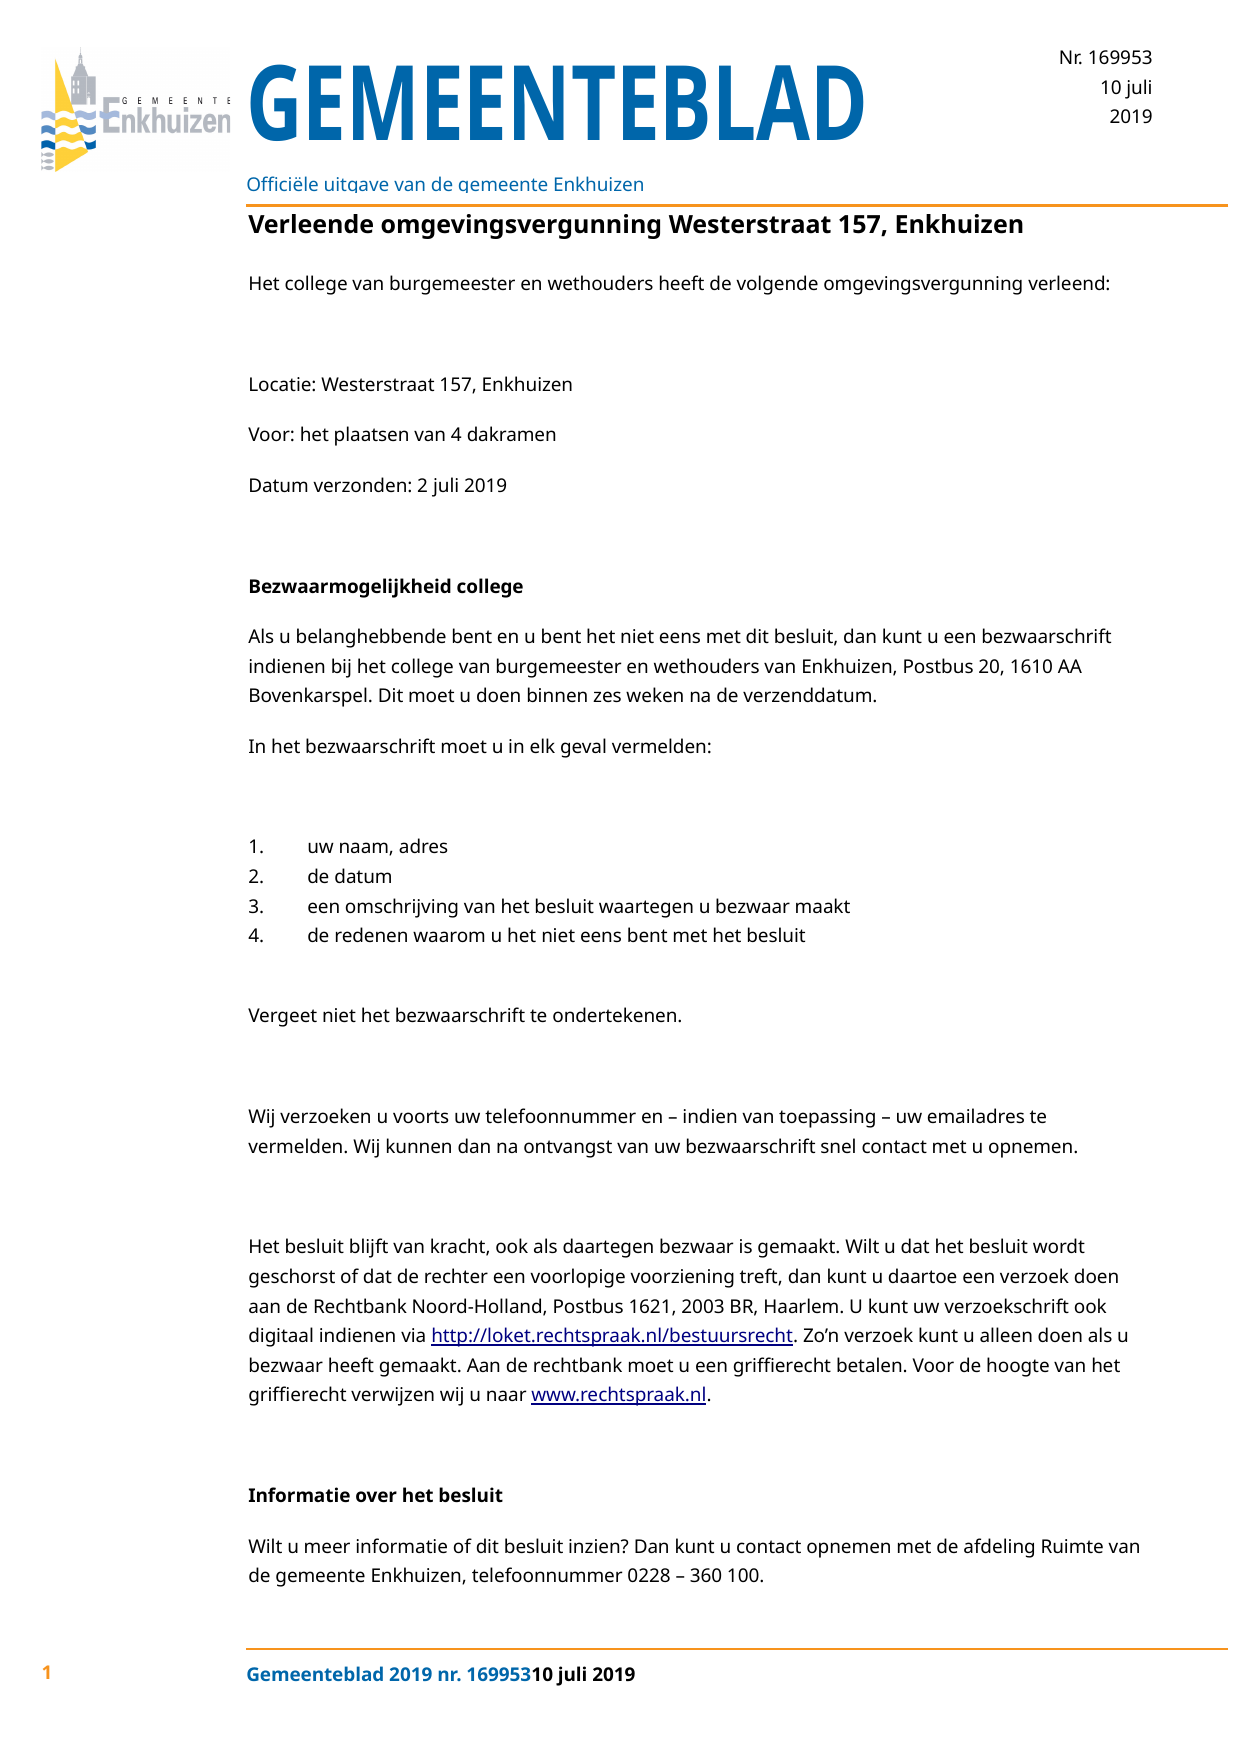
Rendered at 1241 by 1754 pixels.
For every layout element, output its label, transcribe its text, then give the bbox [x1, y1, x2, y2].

text Het college van burgemeester en wethouders heeft de volgende omgevingsvergunning verleend: [248, 270, 1152, 296]
text In het bezwaarschrift moet u in elk geval vermelden: [248, 733, 1152, 758]
text Locatie: Westerstraat 157, Enkhuizen [248, 371, 1152, 397]
list een omschrijving van het besluit waartegen u bezwaar maakt [248, 893, 1152, 918]
text Informatie over het besluit [248, 1482, 1152, 1508]
text Wij verzoeken u voorts uw telefoonnummer en – indien van toepassing – uw emailadres te vermelden. Wij kunnen dan na ontvangst van uw bezwaarschrift snel contact met u opnemen. [248, 1103, 1152, 1158]
list uw naam, adres [248, 834, 1152, 859]
text Bezwaarmogelijkheid college [248, 573, 1152, 598]
text Verleende omgevingsvergunning Westerstraat 157, Enkhuizen [248, 207, 1152, 241]
list de datum [248, 863, 1152, 889]
text Als u belanghebbende bent en u bent het niet eens met dit besluit, dan kunt u een bezwaarschrift indienen bij het college van burgemeester en wethouders van Enkhuizen, Postbus 20, 1610 AA Bovenkarspel. Dit moet u doen binnen zes weken na de verzenddatum. [248, 623, 1152, 708]
text Wilt u meer informatie of dit besluit inzien? Dan kunt u contact opnemen met de afdeling Ruimte van de gemeente Enkhuizen, telefoonnummer 0228 – 360 100. [248, 1533, 1152, 1588]
text Voor: het plaatsen van 4 dakramen [248, 422, 1152, 447]
list de redenen waarom u het niet eens bent met het besluit [248, 922, 1152, 948]
text Datum verzonden: 2 juli 2019 [248, 472, 1152, 498]
picture [41, 47, 231, 172]
text Vergeet niet het bezwaarschrift te ondertekenen. [248, 1002, 1152, 1028]
text Het besluit blijft van kracht, ook als daartegen bezwaar is gemaakt. Wilt u dat het besluit wordt geschorst of dat de rechter een voorlopige voorziening treft, dan kunt u daartoe een verzoek doen aan de Rechtbank Noord-Holland, Postbus 1621, 2003 BR, Haarlem. U kunt uw verzoekschrift ook digitaal indienen via http://loket.rechtspraak.nl/bestuursrecht. Zo’n verzoek kunt u alleen doen als u bezwaar heeft gemaakt. Aan de rechtbank moet u een griffierecht betalen. Voor de hoogte van het griffierecht verwijzen wij u naar www.rechtspraak.nl. [248, 1234, 1152, 1407]
